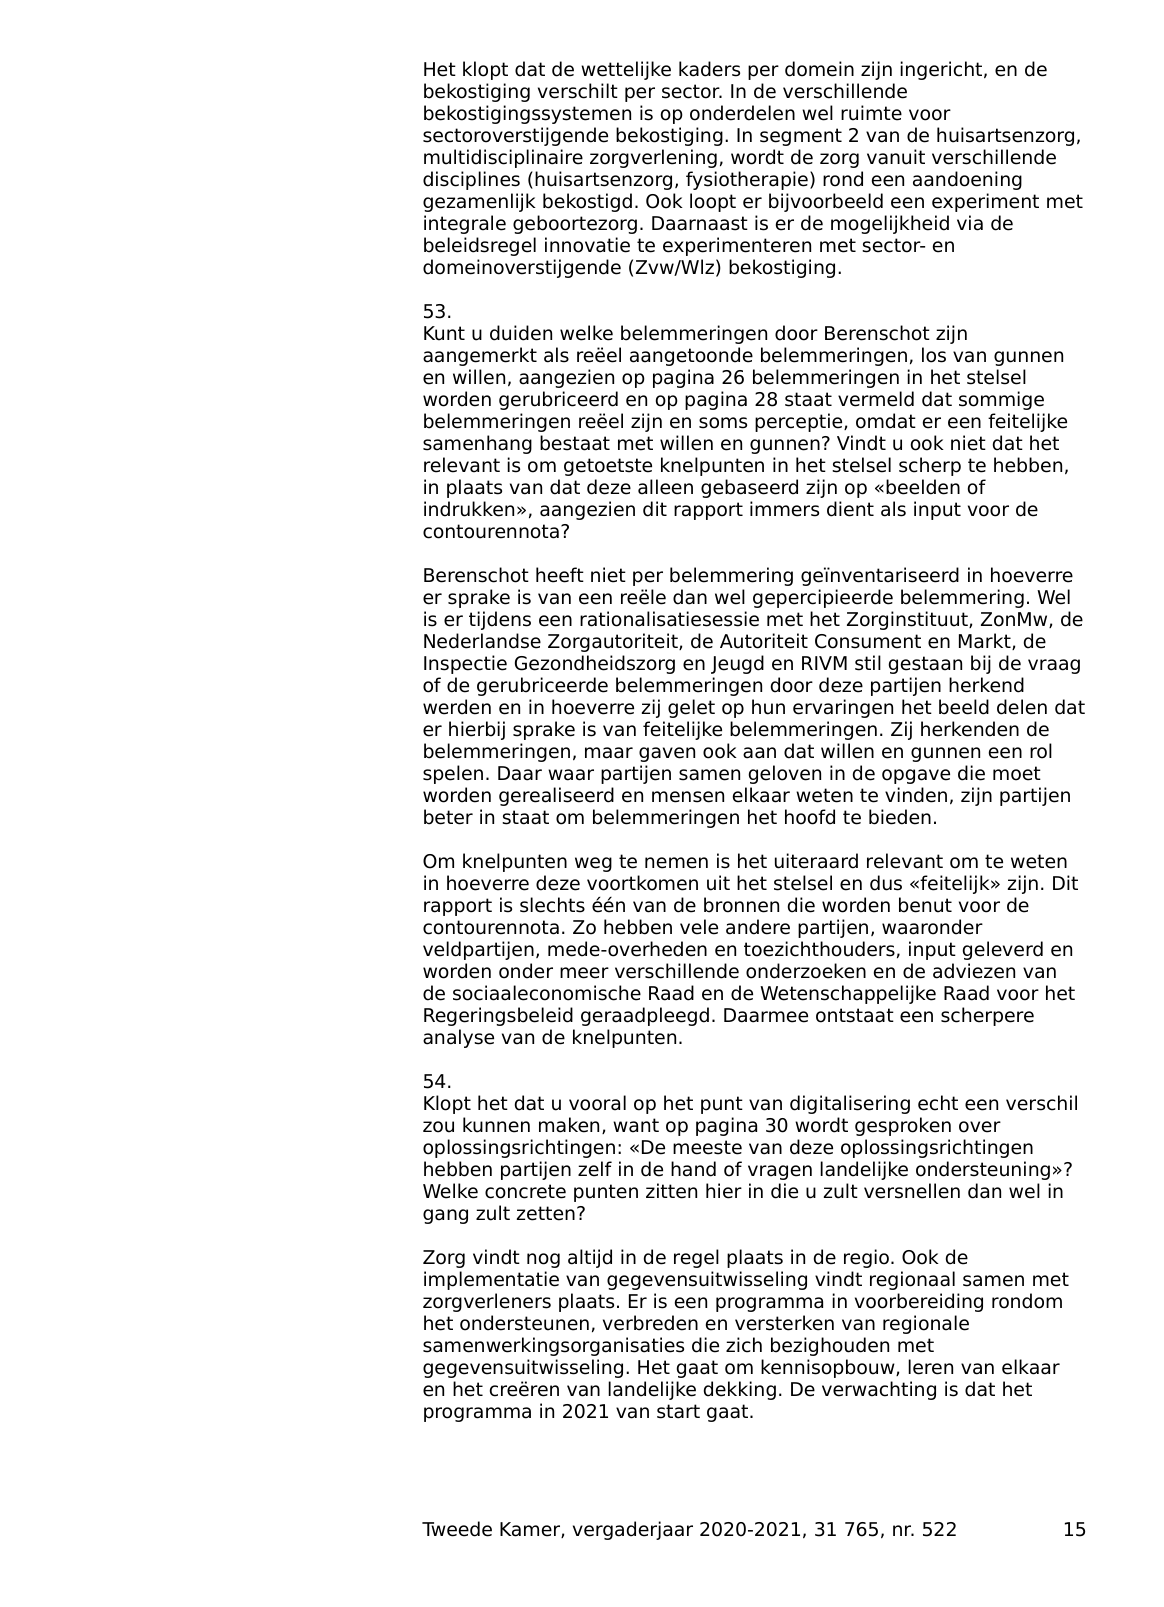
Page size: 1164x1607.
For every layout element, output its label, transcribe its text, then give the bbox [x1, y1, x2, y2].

text Het klopt dat de wettelijke kaders per domein zijn ingericht, en de bekostiging verschilt per sector. In de verschillende bekostigingssystemen is op onderdelen wel ruimte voor sectoroverstijgende bekostiging. In segment 2 van de huisartsenzorg, multidisciplinaire zorgverlening, wordt de zorg vanuit verschillende disciplines (huisartsenzorg, fysiotherapie) rond een aandoening gezamenlijk bekostigd. Ook loopt er bijvoorbeeld een experiment met integrale geboortezorg. Daarnaast is er de mogelijkheid via de beleidsregel innovatie te experimenteren met sector- en domeinoverstijgende (Zvw/Wlz) bekostiging. [422, 59, 1087, 279]
text 54. [422, 1071, 1087, 1093]
text Om knelpunten weg te nemen is het uiteraard relevant om te weten in hoeverre deze voortkomen uit het stelsel en dus «feitelijk» zijn. Dit rapport is slechts één van de bronnen die worden benut voor de contourennota. Zo hebben vele andere partijen, waaronder veldpartijen, mede-overheden en toezichthouders, input geleverd en worden onder meer verschillende onderzoeken en de adviezen van de sociaaleconomische Raad en de Wetenschappelijke Raad voor het Regeringsbeleid geraadpleegd. Daarmee ontstaat een scherpere analyse van de knelpunten. [422, 851, 1087, 1049]
text Kunt u duiden welke belemmeringen door Berenschot zijn aangemerkt als reëel aangetoonde belemmeringen, los van gunnen en willen, aangezien op pagina 26 belemmeringen in het stelsel worden gerubriceerd en op pagina 28 staat vermeld dat sommige belemmeringen reëel zijn en soms perceptie, omdat er een feitelijke samenhang bestaat met willen en gunnen? Vindt u ook niet dat het relevant is om getoetste knelpunten in het stelsel scherp te hebben, in plaats van dat deze alleen gebaseerd zijn op «beelden of indrukken», aangezien dit rapport immers dient als input voor de contourennota? [422, 323, 1087, 543]
text Klopt het dat u vooral op het punt van digitalisering echt een verschil zou kunnen maken, want op pagina 30 wordt gesproken over oplossingsrichtingen: «De meeste van deze oplossingsrichtingen hebben partijen zelf in de hand of vragen landelijke ondersteuning»? Welke concrete punten zitten hier in die u zult versnellen dan wel in gang zult zetten? [422, 1093, 1087, 1225]
text Berenschot heeft niet per belemmering geïnventariseerd in hoeverre er sprake is van een reële dan wel gepercipieerde belemmering. Wel is er tijdens een rationalisatiesessie met het Zorginstituut, ZonMw, de Nederlandse Zorgautoriteit, de Autoriteit Consument en Markt, de Inspectie Gezondheidszorg en Jeugd en RIVM stil gestaan bij de vraag of de gerubriceerde belemmeringen door deze partijen herkend werden en in hoeverre zij gelet op hun ervaringen het beeld delen dat er hierbij sprake is van feitelijke belemmeringen. Zij herkenden de belemmeringen, maar gaven ook aan dat willen en gunnen een rol spelen. Daar waar partijen samen geloven in de opgave die moet worden gerealiseerd en mensen elkaar weten te vinden, zijn partijen beter in staat om belemmeringen het hoofd te bieden. [422, 565, 1087, 829]
text 53. [422, 301, 1087, 323]
text Zorg vindt nog altijd in de regel plaats in de regio. Ook de implementatie van gegevensuitwisseling vindt regionaal samen met zorgverleners plaats. Er is een programma in voorbereiding rondom het ondersteunen, verbreden en versterken van regionale samenwerkingsorganisaties die zich bezighouden met gegevensuitwisseling. Het gaat om kennisopbouw, leren van elkaar en het creëren van landelijke dekking. De verwachting is dat het programma in 2021 van start gaat. [422, 1247, 1087, 1423]
